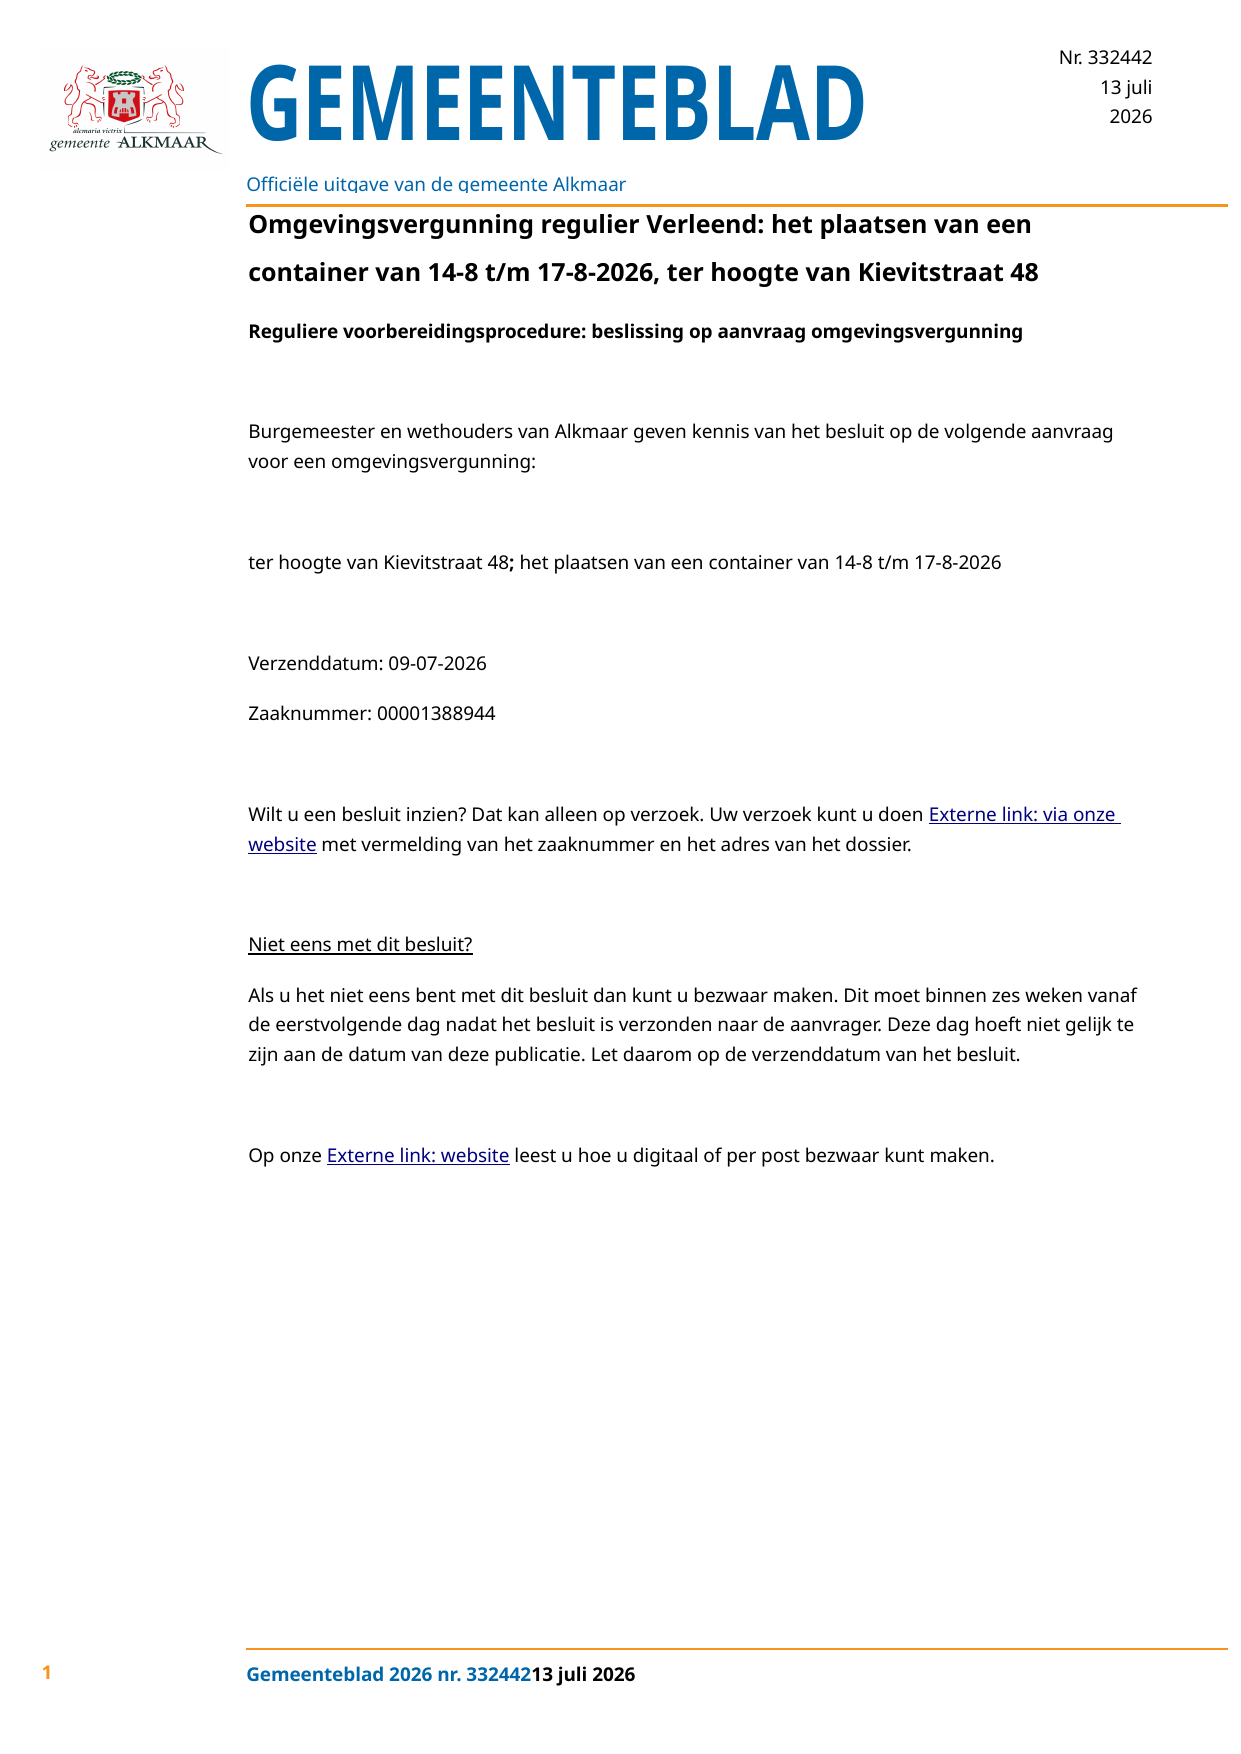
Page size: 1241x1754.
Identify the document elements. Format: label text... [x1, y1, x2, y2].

text Als u het niet eens bent met dit besluit dan kunt u bezwaar maken. Dit moet binnen zes weken vanaf de eerstvolgende dag nadat het besluit is verzonden naar de aanvrager. Deze dag hoeft niet gelijk te zijn aan de datum van deze publicatie. Let daarom op de verzenddatum van het besluit. [248, 982, 1152, 1067]
text Wilt u een besluit inzien? Dat kan alleen op verzoek. Uw verzoek kunt u doen Externe link: via onze website met vermelding van het zaaknummer en het adres van het dossier. [248, 801, 1152, 857]
text ter hoogte van Kievitstraat 48; het plaatsen van een container van 14-8 t/m 17-8-2026 [248, 549, 1152, 575]
text Reguliere voorbereidingsprocedure: beslissing op aanvraag omgevingsvergunning [248, 318, 1152, 344]
picture [41, 47, 231, 172]
text Niet eens met dit besluit? [248, 932, 1152, 957]
text Zaaknummer: 00001388944 [248, 700, 1152, 726]
text Burgemeester en wethouders van Alkmaar geven kennis van het besluit op de volgende aanvraag voor een omgevingsvergunning: [248, 419, 1152, 474]
text Verzenddatum: 09-07-2026 [248, 650, 1152, 676]
text Op onze Externe link: website leest u hoe u digitaal of per post bezwaar kunt maken. [248, 1142, 1152, 1168]
text Omgevingsvergunning regulier Verleend: het plaatsen van een container van 14-8 t/m 17-8-2026, ter hoogte van Kievitstraat 48 [248, 207, 1152, 288]
